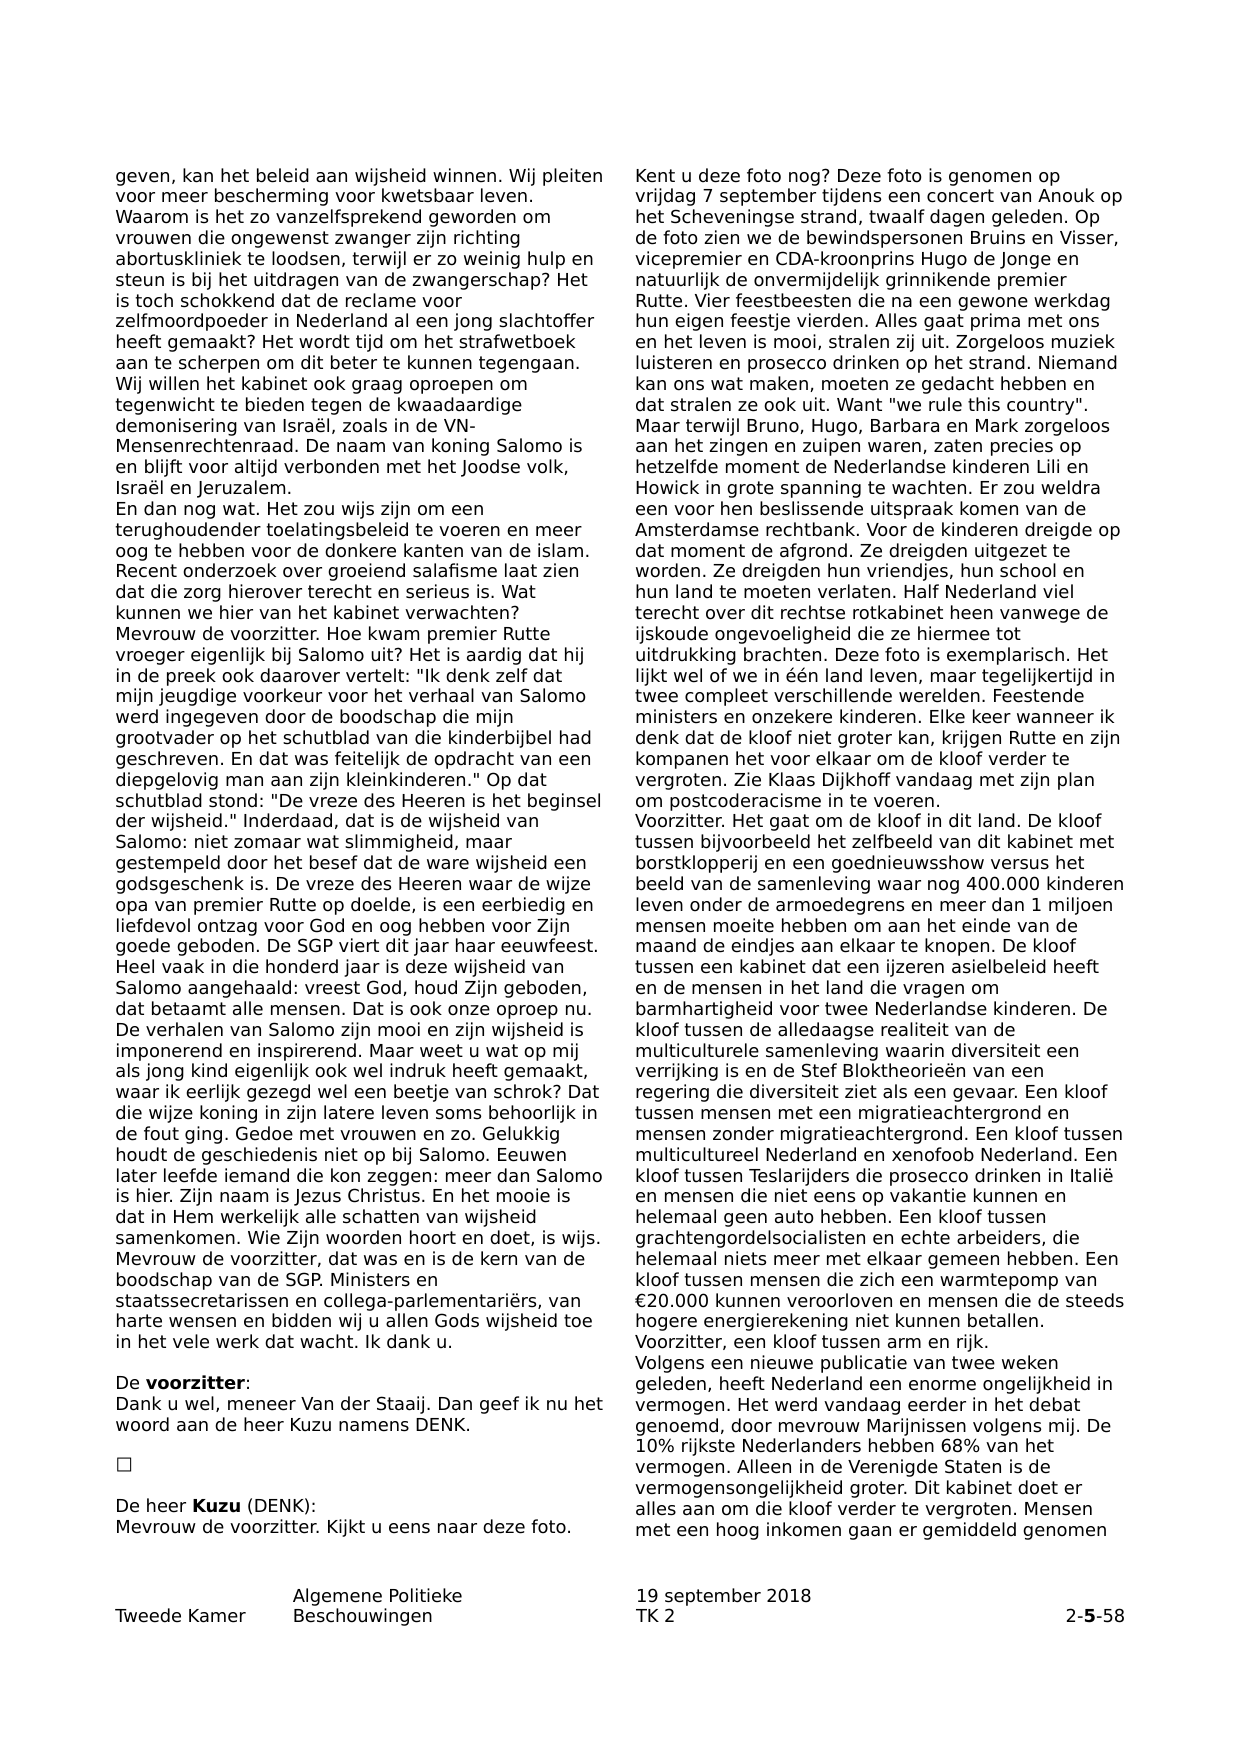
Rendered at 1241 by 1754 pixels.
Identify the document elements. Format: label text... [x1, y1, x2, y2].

text ⬜ [115, 1455, 605, 1476]
text Wij willen het kabinet ook graag oproepen om tegenwicht te bieden tegen de kwaadaardige demonisering van Israël, zoals in de VN-Mensenrechtenraad. De naam van koning Salomo is en blijft voor altijd verbonden met het Joodse volk, Israël en Jeruzalem. [115, 374, 605, 499]
text De voorzitter: [115, 1373, 605, 1393]
text En dan nog wat. Het zou wijs zijn om een terughoudender toelatingsbeleid te voeren en meer oog te hebben voor de donkere kanten van de islam. Recent onderzoek over groeiend salafisme laat zien dat die zorg hierover terecht en serieus is. Wat kunnen we hier van het kabinet verwachten? [115, 499, 605, 624]
text Mevrouw de voorzitter. Kijkt u eens naar deze foto. [115, 1517, 605, 1537]
text De heer Kuzu (DENK): [115, 1496, 605, 1517]
text Maar terwijl Bruno, Hugo, Barbara en Mark zorgeloos aan het zingen en zuipen waren, zaten precies op hetzelfde moment de Nederlandse kinderen Lili en Howick in grote spanning te wachten. Er zou weldra een voor hen beslissende uitspraak komen van de Amsterdamse rechtbank. Voor de kinderen dreigde op dat moment de afgrond. Ze dreigden uitgezet te worden. Ze dreigden hun vriendjes, hun school en hun land te moeten verlaten. Half Nederland viel terecht over dit rechtse rotkabinet heen vanwege de ijskoude ongevoeligheid die ze hiermee tot uitdrukking brachten. Deze foto is exemplarisch. Het lijkt wel of we in één land leven, maar tegelijkertijd in twee compleet verschillende werelden. Feestende ministers en onzekere kinderen. Elke keer wanneer ik denk dat de kloof niet groter kan, krijgen Rutte en zijn kompanen het voor elkaar om de kloof verder te vergroten. Zie Klaas Dijkhoff vandaag met zijn plan om postcoderacisme in te voeren. [635, 415, 1125, 811]
text Voorzitter. Het gaat om de kloof in dit land. De kloof tussen bijvoorbeeld het zelfbeeld van dit kabinet met borstklopperij en een goednieuwsshow versus het beeld van de samenleving waar nog 400.000 kinderen leven onder de armoedegrens en meer dan 1 miljoen mensen moeite hebben om aan het einde van de maand de eindjes aan elkaar te knopen. De kloof tussen een kabinet dat een ijzeren asielbeleid heeft en de mensen in het land die vragen om barmhartigheid voor twee Nederlandse kinderen. De kloof tussen de alledaagse realiteit van de multiculturele samenleving waarin diversiteit een verrijking is en de Stef Bloktheorieën van een regering die diversiteit ziet als een gevaar. Een kloof tussen mensen met een migratieachtergrond en mensen zonder migratieachtergrond. Een kloof tussen multicultureel Nederland en xenofoob Nederland. Een kloof tussen Teslarijders die prosecco drinken in Italië en mensen die niet eens op vakantie kunnen en helemaal geen auto hebben. Een kloof tussen grachtengordelsocialisten en echte arbeiders, die helemaal niets meer met elkaar gemeen hebben. Een kloof tussen mensen die zich een warmtepomp van €20.000 kunnen veroorloven en mensen die de steeds hogere energierekening niet kunnen betallen. Voorzitter, een kloof tussen arm en rijk. [635, 811, 1125, 1353]
text Mevrouw de voorzitter. Hoe kwam premier Rutte vroeger eigenlijk bij Salomo uit? Het is aardig dat hij in de preek ook daarover vertelt: "Ik denk zelf dat mijn jeugdige voorkeur voor het verhaal van Salomo werd ingegeven door de boodschap die mijn grootvader op het schutblad van die kinderbijbel had geschreven. En dat was feitelijk de opdracht van een diepgelovig man aan zijn kleinkinderen." Op dat schutblad stond: "De vreze des Heeren is het beginsel der wijsheid." Inderdaad, dat is de wijsheid van Salomo: niet zomaar wat slimmigheid, maar gestempeld door het besef dat de ware wijsheid een godsgeschenk is. De vreze des Heeren waar de wijze opa van premier Rutte op doelde, is een eerbiedig en liefdevol ontzag voor God en oog hebben voor Zijn goede geboden. De SGP viert dit jaar haar eeuwfeest. Heel vaak in die honderd jaar is deze wijsheid van Salomo aangehaald: vreest God, houd Zijn geboden, dat betaamt alle mensen. Dat is ook onze oproep nu. [115, 624, 605, 1019]
text Kent u deze foto nog? Deze foto is genomen op vrijdag 7 september tijdens een concert van Anouk op het Scheveningse strand, twaalf dagen geleden. Op de foto zien we de bewindspersonen Bruins en Visser, vicepremier en CDA-kroonprins Hugo de Jonge en natuurlijk de onvermijdelijk grinnikende premier Rutte. Vier feestbeesten die na een gewone werkdag hun eigen feestje vierden. Alles gaat prima met ons en het leven is mooi, stralen zij uit. Zorgeloos muziek luisteren en prosecco drinken op het strand. Niemand kan ons wat maken, moeten ze gedacht hebben en dat stralen ze ook uit. Want "we rule this country". [635, 165, 1125, 415]
text Volgens een nieuwe publicatie van twee weken geleden, heeft Nederland een enorme ongelijkheid in vermogen. Het werd vandaag eerder in het debat genoemd, door mevrouw Marijnissen volgens mij. De 10% rijkste Nederlanders hebben 68% van het vermogen. Alleen in de Verenigde Staten is de vermogensongelijkheid groter. Dit kabinet doet er alles aan om die kloof verder te vergroten. Mensen met een hoog inkomen gaan er gemiddeld genomen [635, 1353, 1125, 1540]
text Dank u wel, meneer Van der Staaij. Dan geef ik nu het woord aan de heer Kuzu namens DENK. [115, 1393, 605, 1435]
text geven, kan het beleid aan wijsheid winnen. Wij pleiten voor meer bescherming voor kwetsbaar leven. Waarom is het zo vanzelfsprekend geworden om vrouwen die ongewenst zwanger zijn richting abortuskliniek te loodsen, terwijl er zo weinig hulp en steun is bij het uitdragen van de zwangerschap? Het is toch schokkend dat de reclame voor zelfmoordpoeder in Nederland al een jong slachtoffer heeft gemaakt? Het wordt tijd om het strafwetboek aan te scherpen om dit beter te kunnen tegengaan. [115, 165, 605, 374]
text De verhalen van Salomo zijn mooi en zijn wijsheid is imponerend en inspirerend. Maar weet u wat op mij als jong kind eigenlijk ook wel indruk heeft gemaakt, waar ik eerlijk gezegd wel een beetje van schrok? Dat die wijze koning in zijn latere leven soms behoorlijk in de fout ging. Gedoe met vrouwen en zo. Gelukkig houdt de geschiedenis niet op bij Salomo. Eeuwen later leefde iemand die kon zeggen: meer dan Salomo is hier. Zijn naam is Jezus Christus. En het mooie is dat in Hem werkelijk alle schatten van wijsheid samenkomen. Wie Zijn woorden hoort en doet, is wijs. Mevrouw de voorzitter, dat was en is de kern van de boodschap van de SGP. Ministers en staatssecretarissen en collega-parlementariërs, van harte wensen en bidden wij u allen Gods wijsheid toe in het vele werk dat wacht. Ik dank u. [115, 1019, 605, 1353]
